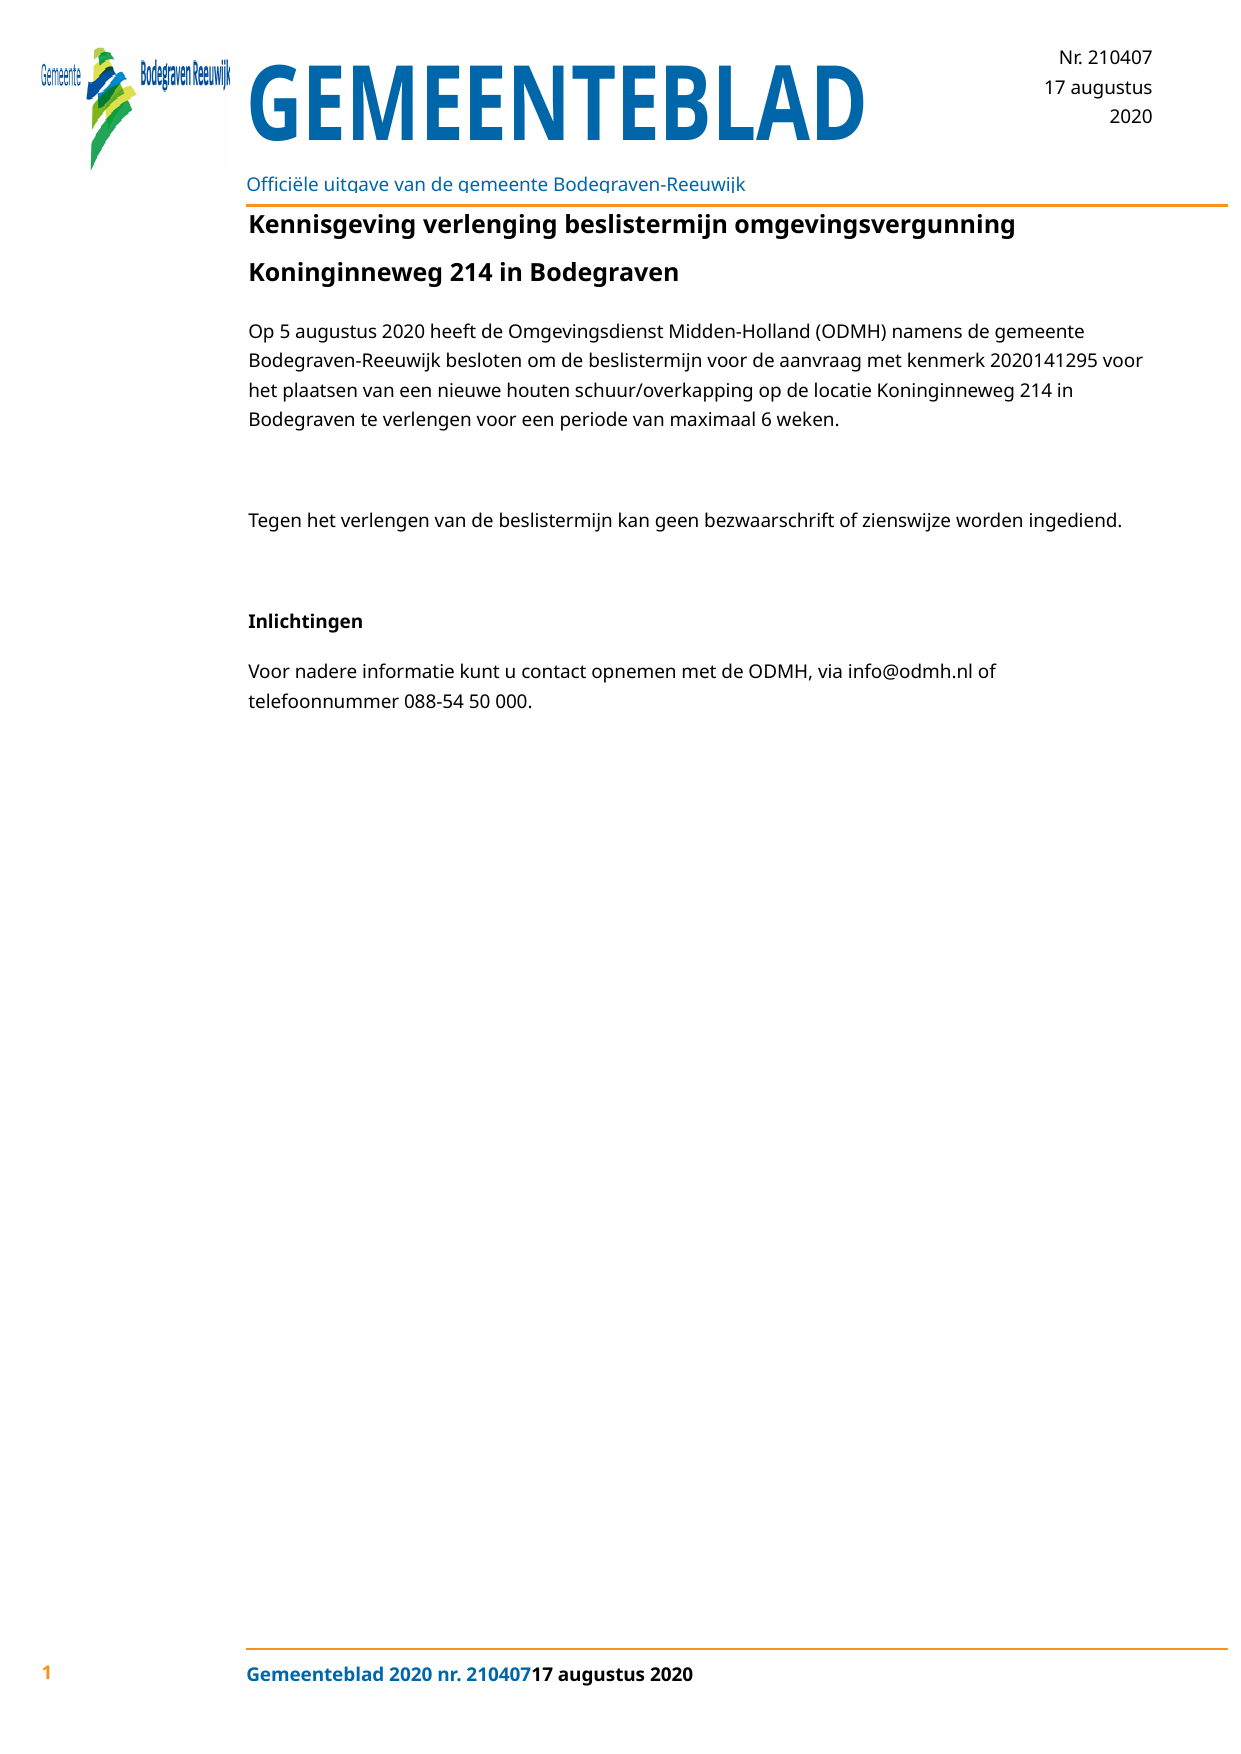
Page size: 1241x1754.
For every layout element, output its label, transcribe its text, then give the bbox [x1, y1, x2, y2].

text Op 5 augustus 2020 heeft de Omgevingsdienst Midden-Holland (ODMH) namens de gemeente Bodegraven-Reeuwijk besloten om de beslistermijn voor de aanvraag met kenmerk 2020141295 voor het plaatsen van een nieuwe houten schuur/overkapping op de locatie Koninginneweg 214 in Bodegraven te verlengen voor een periode van maximaal 6 weken. [248, 318, 1152, 432]
text Kennisgeving verlenging beslistermijn omgevingsvergunning Koninginneweg 214 in Bodegraven [248, 207, 1152, 288]
picture [41, 47, 231, 172]
text Inlichtingen [248, 608, 1152, 634]
text Voor nadere informatie kunt u contact opnemen met de ODMH, via info@odmh.nl of telefoonnummer 088-54 50 000. [248, 659, 1152, 714]
text Tegen het verlengen van de beslistermijn kan geen bezwaarschrift of zienswijze worden ingediend. [248, 507, 1152, 533]
